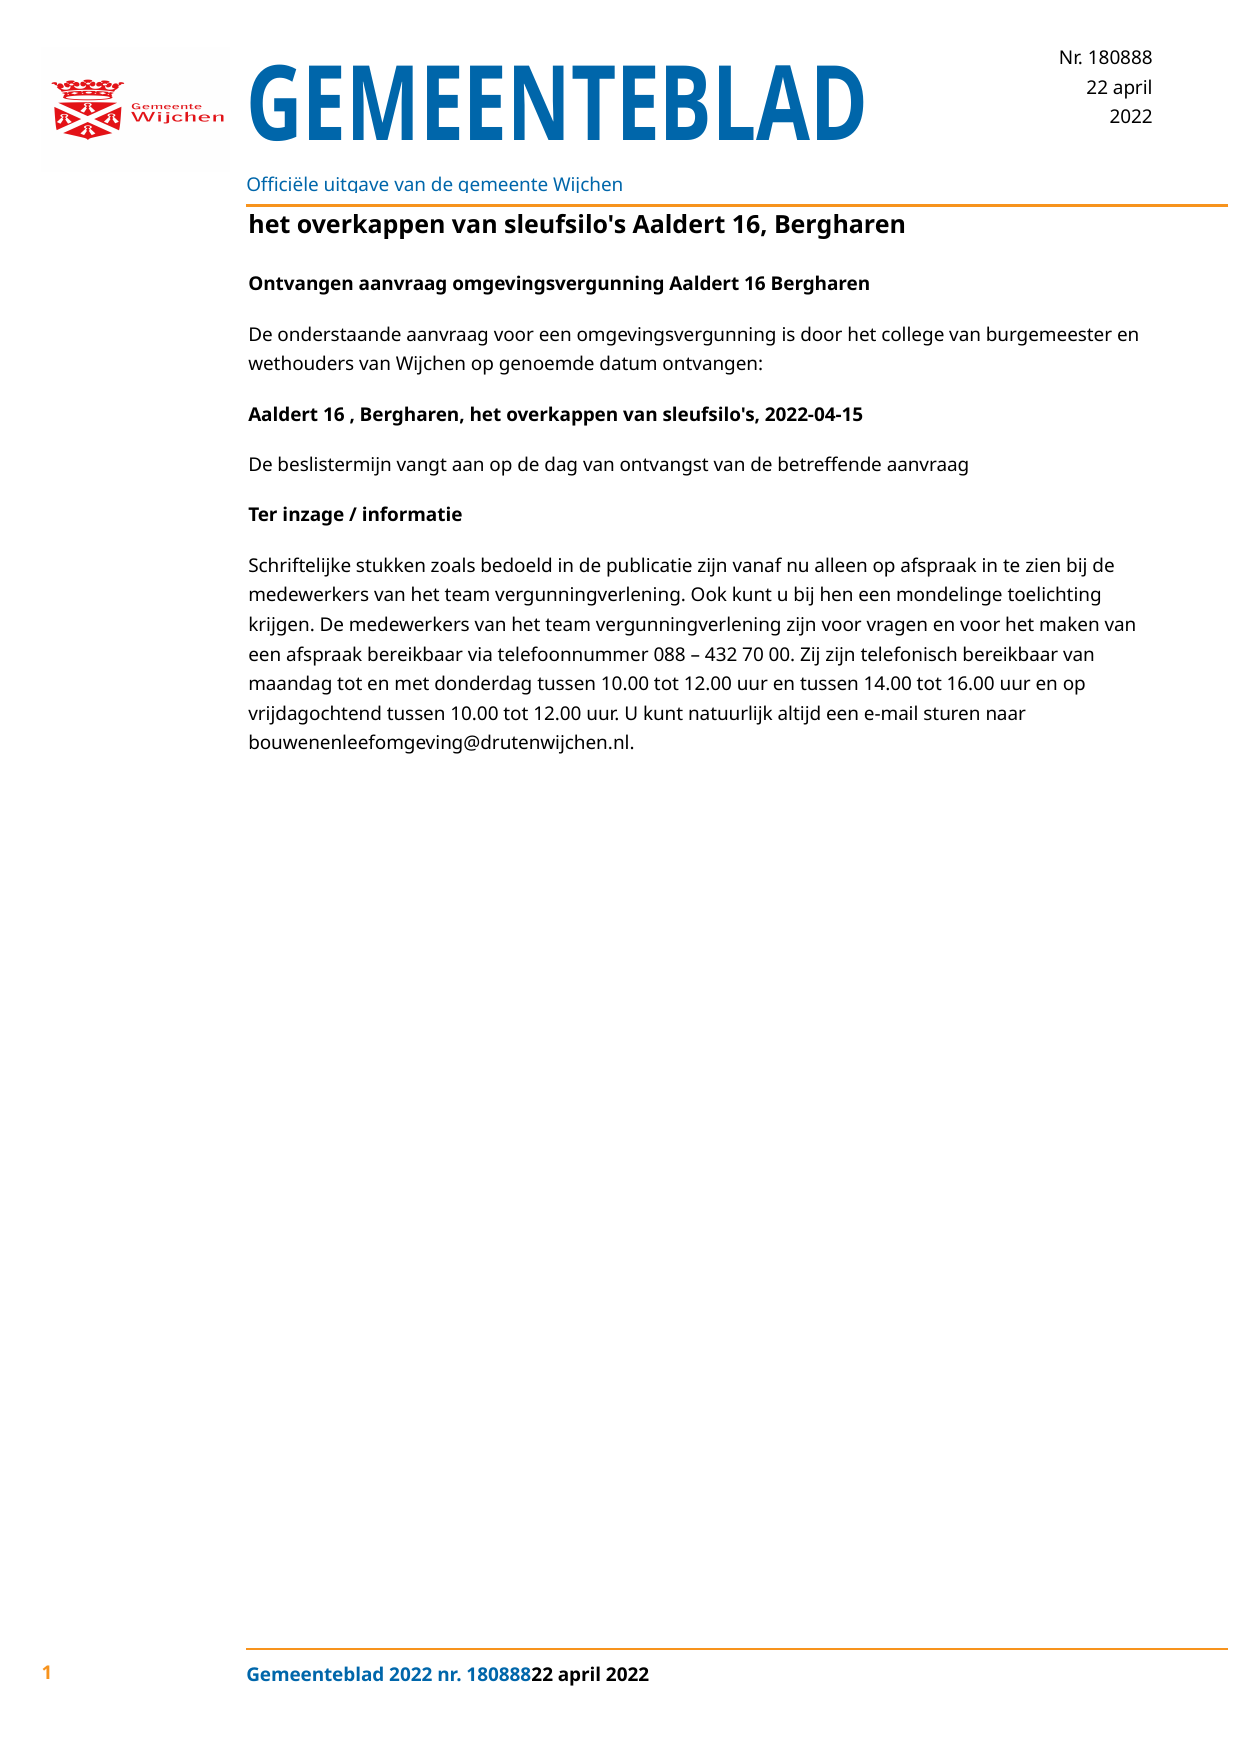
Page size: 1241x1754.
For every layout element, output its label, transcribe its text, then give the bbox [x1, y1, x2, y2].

text Ontvangen aanvraag omgevingsvergunning Aaldert 16 Bergharen [248, 270, 1152, 296]
text het overkappen van sleufsilo's Aaldert 16, Bergharen [248, 207, 1152, 241]
text De onderstaande aanvraag voor een omgevingsvergunning is door het college van burgemeester en wethouders van Wijchen op genoemde datum ontvangen: [248, 321, 1152, 376]
picture [41, 47, 231, 172]
text De beslistermijn vangt aan op de dag van ontvangst van de betreffende aanvraag [248, 451, 1152, 477]
text Ter inzage / informatie [248, 502, 1152, 527]
text Schriftelijke stukken zoals bedoeld in de publicatie zijn vanaf nu alleen op afspraak in te zien bij de medewerkers van het team vergunningverlening. Ook kunt u bij hen een mondelinge toelichting krijgen. De medewerkers van het team vergunningverlening zijn voor vragen en voor het maken van een afspraak bereikbaar via telefoonnummer 088 – 432 70 00. Zij zijn telefonisch bereikbaar van maandag tot en met donderdag tussen 10.00 tot 12.00 uur en tussen 14.00 tot 16.00 uur en op vrijdagochtend tussen 10.00 tot 12.00 uur. U kunt natuurlijk altijd een e-mail sturen naar bouwenenleefomgeving@drutenwijchen.nl. [248, 552, 1152, 755]
text Aaldert 16 , Bergharen, het overkappen van sleufsilo's, 2022-04-15 [248, 401, 1152, 426]
